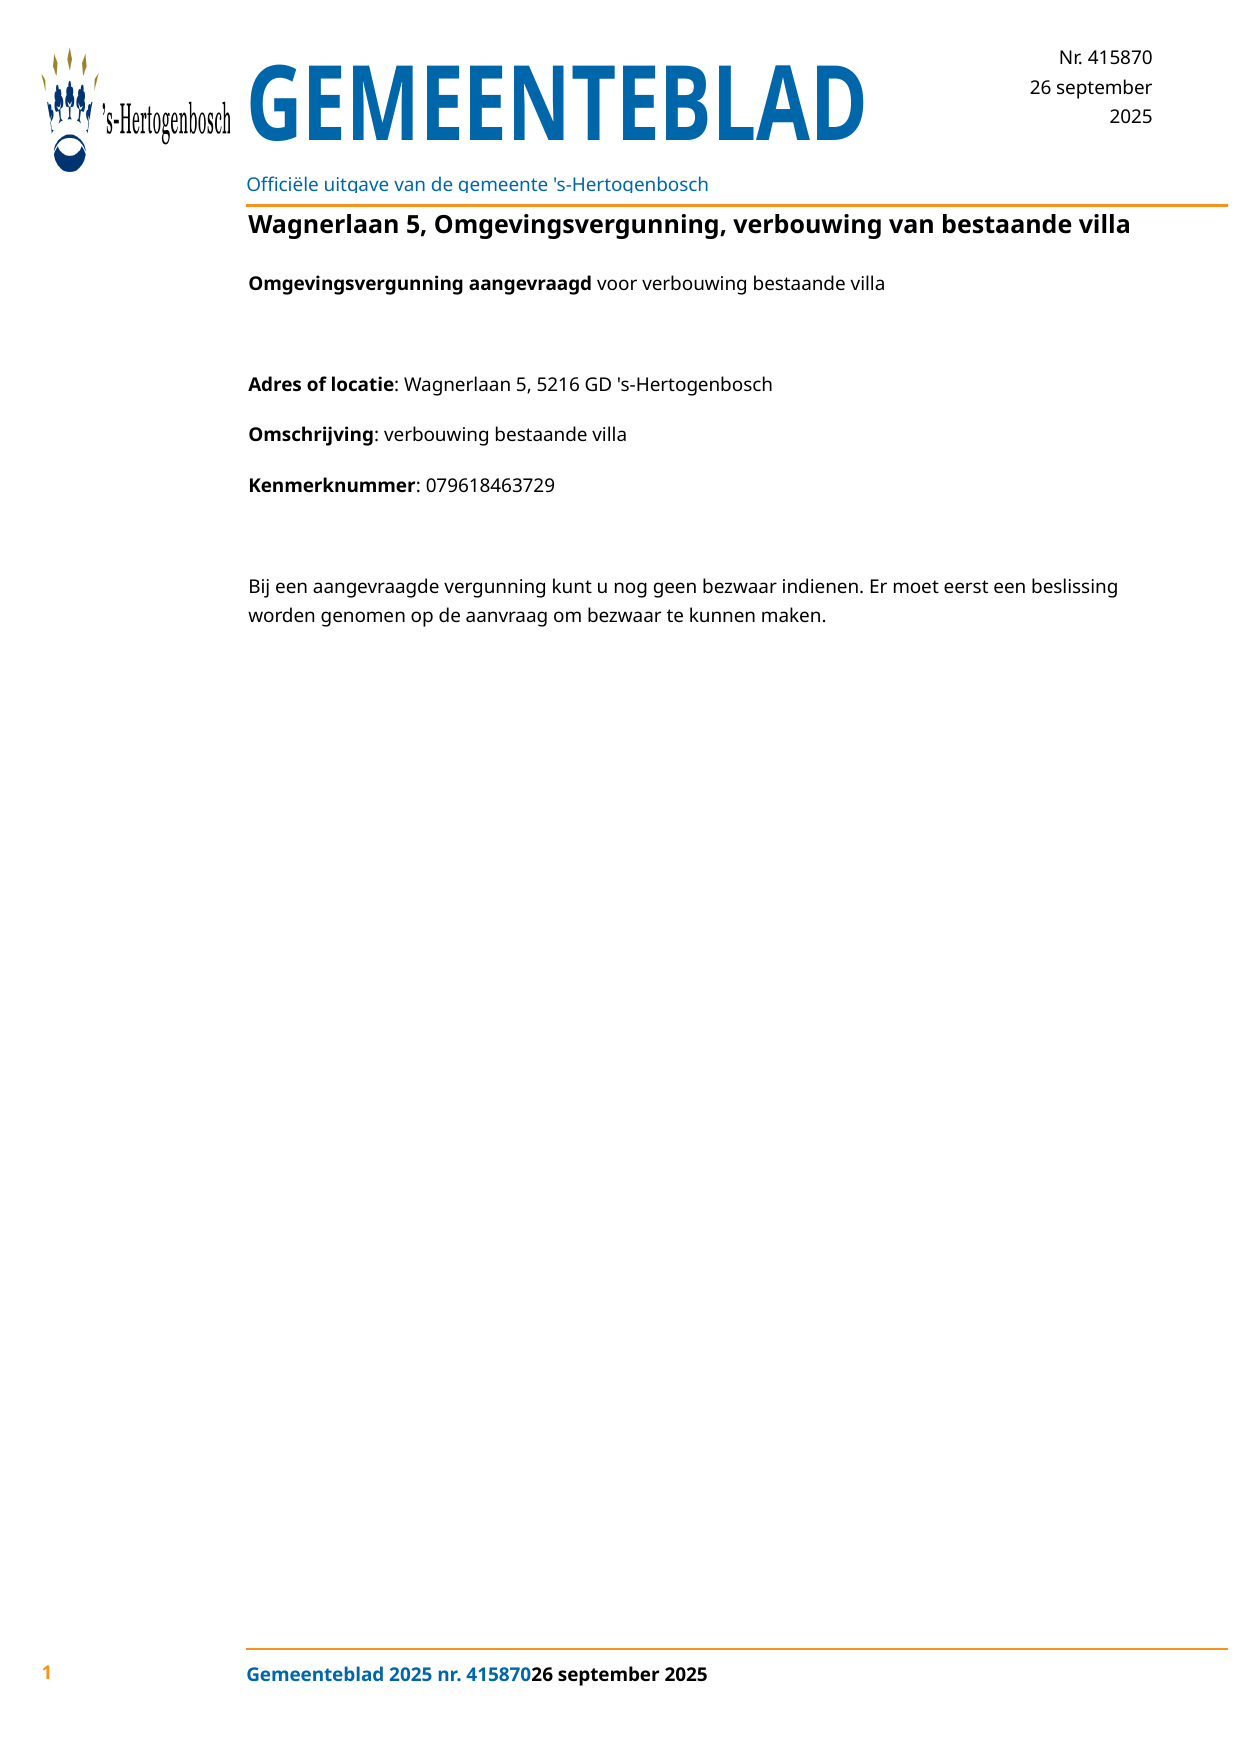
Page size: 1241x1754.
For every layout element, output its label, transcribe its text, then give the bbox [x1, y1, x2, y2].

text Wagnerlaan 5, Omgevingsvergunning, verbouwing van bestaande villa [248, 207, 1152, 241]
text Omgevingsvergunning aangevraagd voor verbouwing bestaande villa [248, 270, 1152, 296]
text Omschrijving: verbouwing bestaande villa [248, 422, 1152, 447]
picture [41, 47, 231, 172]
text Kenmerknummer: 079618463729 [248, 472, 1152, 498]
text Bij een aangevraagde vergunning kunt u nog geen bezwaar indienen. Er moet eerst een beslissing worden genomen op de aanvraag om bezwaar te kunnen maken. [248, 573, 1152, 628]
text Adres of locatie: Wagnerlaan 5, 5216 GD 's-Hertogenbosch [248, 371, 1152, 397]
